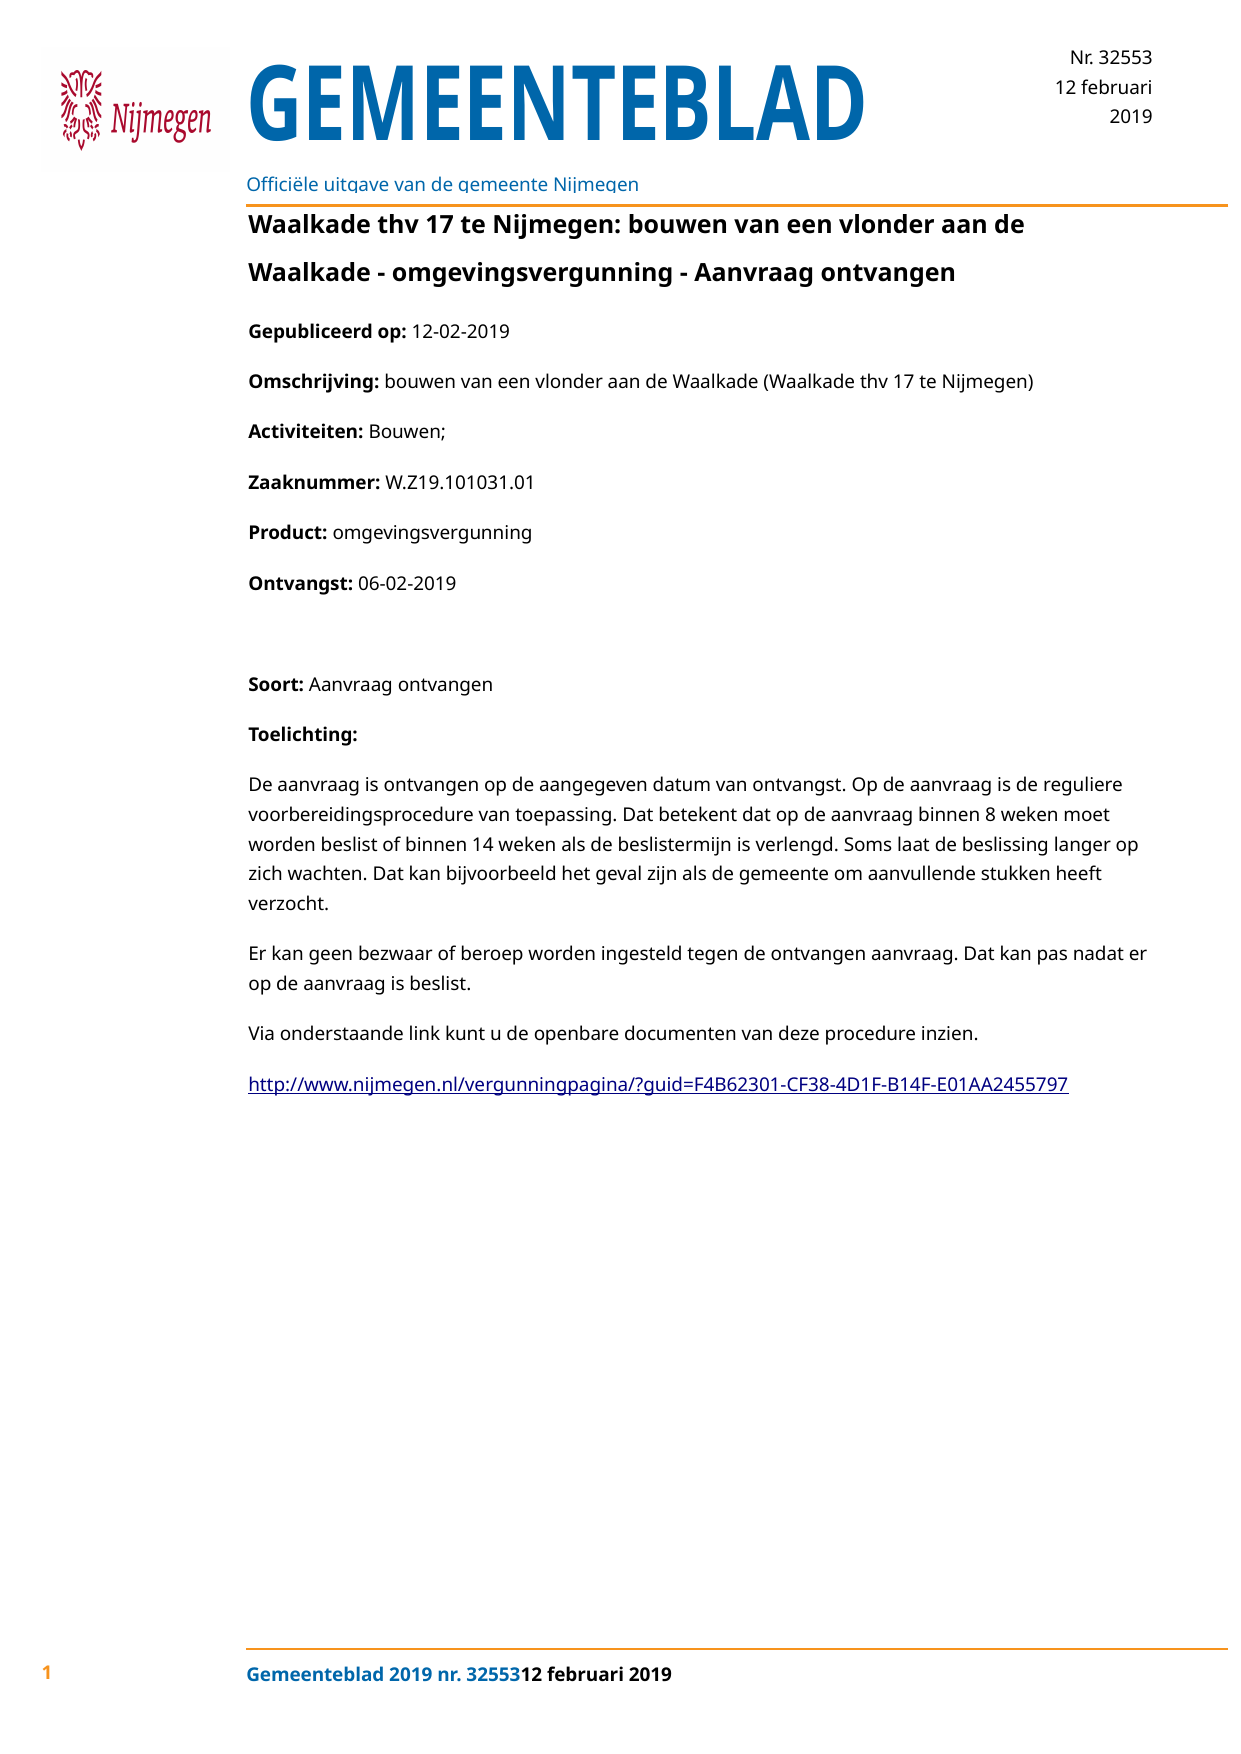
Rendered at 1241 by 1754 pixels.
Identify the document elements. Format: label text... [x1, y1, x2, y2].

text Toelichting: [248, 721, 1152, 747]
text Product: omgevingsvergunning [248, 519, 1152, 545]
text Gepubliceerd op: 12-02-2019 [248, 318, 1152, 344]
text Soort: Aanvraag ontvangen [248, 671, 1152, 697]
text http://www.nijmegen.nl/vergunningpagina/?guid=F4B62301-CF38-4D1F-B14F-E01AA2455797 [248, 1071, 1152, 1097]
text Ontvangst: 06-02-2019 [248, 570, 1152, 596]
text Er kan geen bezwaar of beroep worden ingesteld tegen de ontvangen aanvraag. Dat kan pas nadat er op de aanvraag is beslist. [248, 940, 1152, 996]
text Via onderstaande link kunt u de openbare documenten van deze procedure inzien. [248, 1020, 1152, 1046]
text Zaaknummer: W.Z19.101031.01 [248, 469, 1152, 495]
text Waalkade thv 17 te Nijmegen: bouwen van een vlonder aan de Waalkade - omgevingsvergunning - Aanvraag ontvangen [248, 207, 1152, 288]
text Activiteiten: Bouwen; [248, 419, 1152, 444]
text Omschrijving: bouwen van een vlonder aan de Waalkade (Waalkade thv 17 te Nijmegen) [248, 368, 1152, 394]
text De aanvraag is ontvangen op de aangegeven datum van ontvangst. Op de aanvraag is de reguliere voorbereidingsprocedure van toepassing. Dat betekent dat op de aanvraag binnen 8 weken moet worden beslist of binnen 14 weken als de beslistermijn is verlengd. Soms laat de beslissing langer op zich wachten. Dat kan bijvoorbeeld het geval zijn als de gemeente om aanvullende stukken heeft verzocht. [248, 772, 1152, 916]
picture [41, 47, 231, 172]
